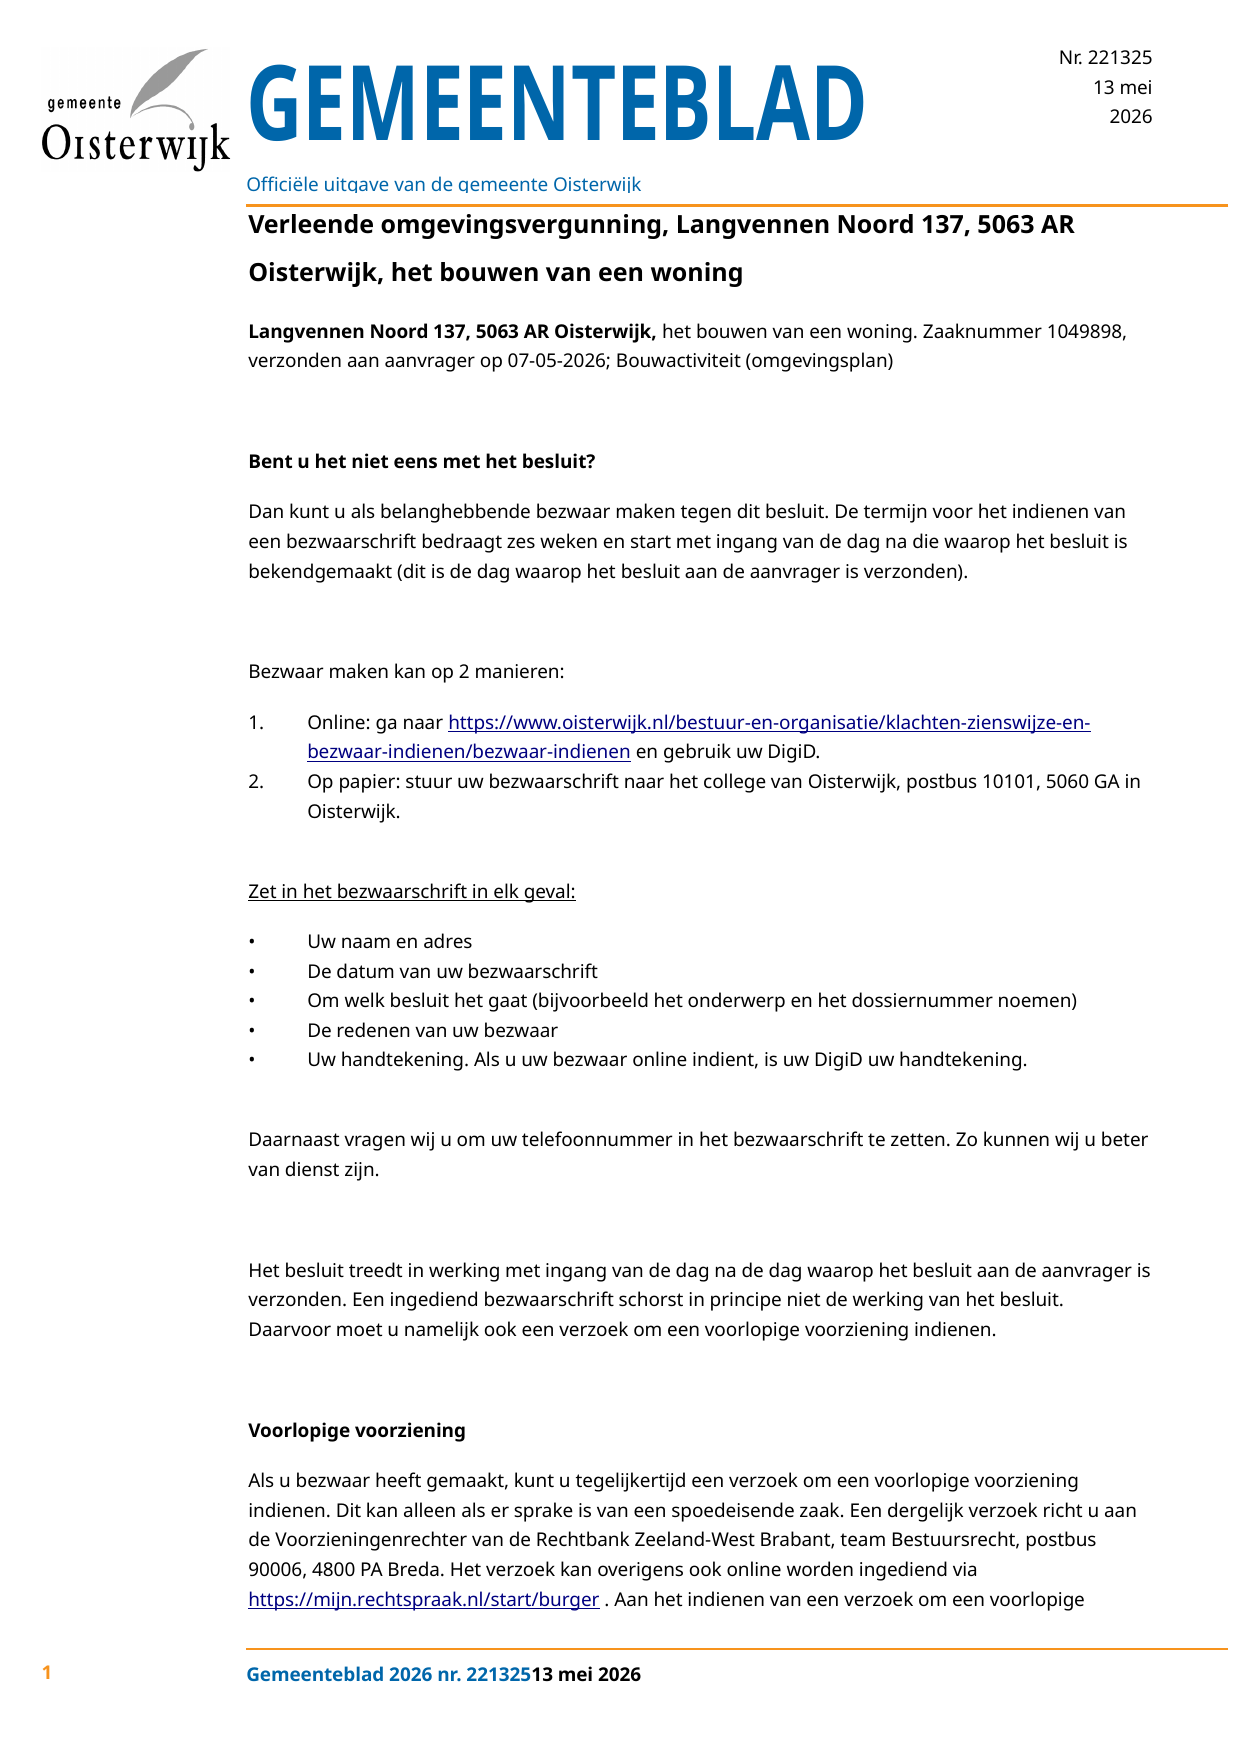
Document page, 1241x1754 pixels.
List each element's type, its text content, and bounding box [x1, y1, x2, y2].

list De datum van uw bezwaarschrift [248, 958, 1152, 984]
text Daarnaast vragen wij u om uw telefoonnummer in het bezwaarschrift te zetten. Zo kunnen wij u beter van dienst zijn. [248, 1127, 1152, 1182]
text Verleende omgevingsvergunning, Langvennen Noord 137, 5063 AR Oisterwijk, het bouwen van een woning [248, 207, 1152, 288]
text Zet in het bezwaarschrift in elk geval: [248, 878, 1152, 904]
text Bezwaar maken kan op 2 manieren: [248, 659, 1152, 684]
list Online: ga naar https://www.oisterwijk.nl/bestuur-en-organisatie/klachten-zienswijze-en-bezwaar-indienen/bezwaar-indienen en gebruik uw DigiD. [248, 709, 1152, 764]
list De redenen van uw bezwaar [248, 1017, 1152, 1043]
text Als u bezwaar heeft gemaakt, kunt u tegelijkertijd een verzoek om een voorlopige voorziening indienen. Dit kan alleen als er sprake is van een spoedeisende zaak. Een dergelijk verzoek richt u aan de Voorzieningenrechter van de Rechtbank Zeeland-West Brabant, team Bestuursrecht, postbus 90006, 4800 PA Breda. Het verzoek kan overigens ook online worden ingediend via https://mijn.rechtspraak.nl/start/burger . Aan het indienen van een verzoek om een voorlopige [248, 1467, 1152, 1612]
text Het besluit treedt in werking met ingang van de dag na de dag waarop het besluit aan de aanvrager is verzonden. Een ingediend bezwaarschrift schorst in principe niet de werking van het besluit. Daarvoor moet u namelijk ook een verzoek om een voorlopige voorziening indienen. [248, 1257, 1152, 1342]
text Bent u het niet eens met het besluit? [248, 448, 1152, 474]
list Uw naam en adres [248, 928, 1152, 954]
picture [41, 47, 231, 172]
list Om welk besluit het gaat (bijvoorbeeld het onderwerp en het dossiernummer noemen) [248, 987, 1152, 1013]
text Dan kunt u als belanghebbende bezwaar maken tegen dit besluit. De termijn voor het indienen van een bezwaarschrift bedraagt zes weken en start met ingang van de dag na die waarop het besluit is bekendgemaakt (dit is de dag waarop het besluit aan de aanvrager is verzonden). [248, 499, 1152, 584]
list Op papier: stuur uw bezwaarschrift naar het college van Oisterwijk, postbus 10101, 5060 GA in Oisterwijk. [248, 768, 1152, 824]
list Uw handtekening. Als u uw bezwaar online indient, is uw DigiD uw handtekening. [248, 1047, 1152, 1072]
text Langvennen Noord 137, 5063 AR Oisterwijk, het bouwen van een woning. Zaaknummer 1049898, verzonden aan aanvrager op 07-05-2026; Bouwactiviteit (omgevingsplan) [248, 318, 1152, 373]
text Voorlopige voorziening [248, 1417, 1152, 1443]
